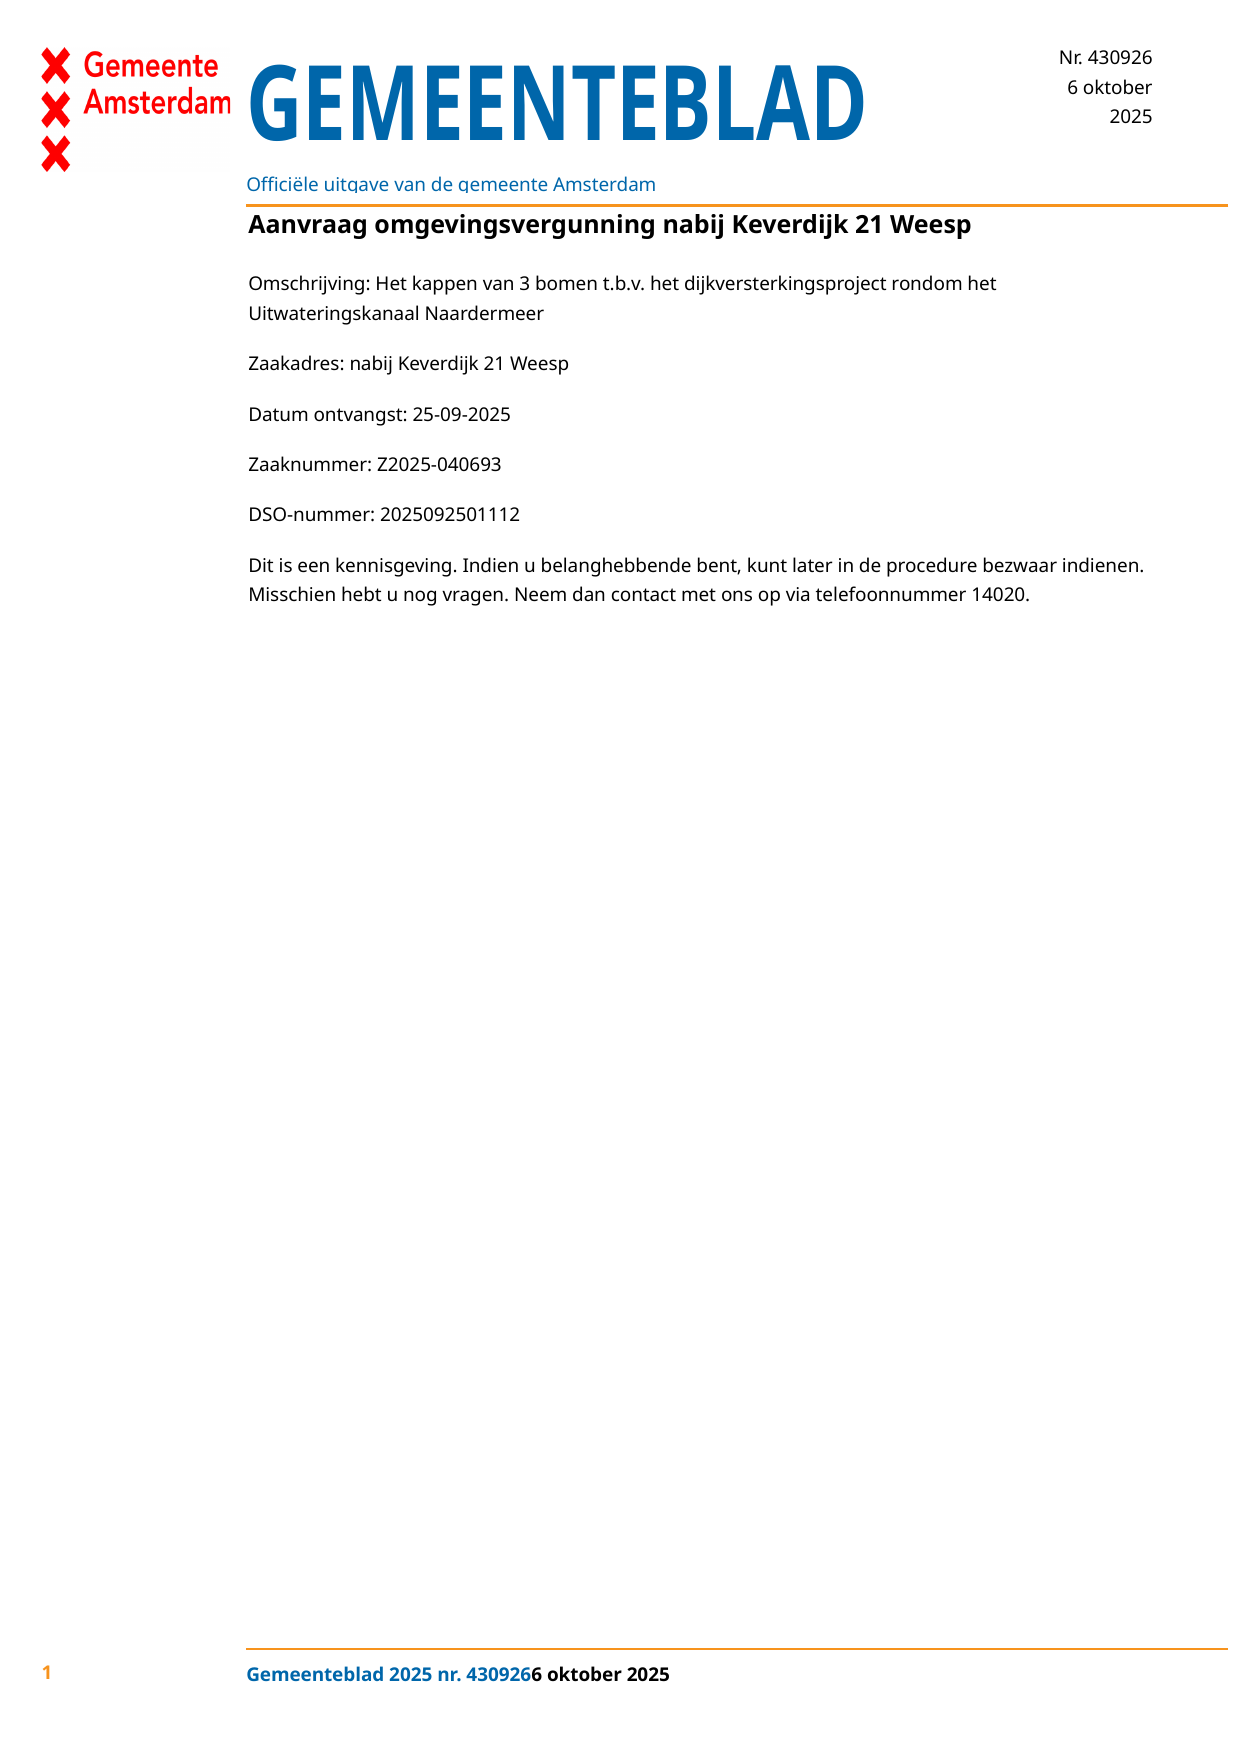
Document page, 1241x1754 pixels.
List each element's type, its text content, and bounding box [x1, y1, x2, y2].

picture [41, 47, 231, 172]
text Zaakadres: nabij Keverdijk 21 Weesp [248, 350, 1152, 376]
text Omschrijving: Het kappen van 3 bomen t.b.v. het dijkversterkingsproject rondom het Uitwateringskanaal Naardermeer [248, 270, 1152, 326]
text Dit is een kennisgeving. Indien u belanghebbende bent, kunt later in de procedure bezwaar indienen. Misschien hebt u nog vragen. Neem dan contact met ons op via telefoonnummer 14020. [248, 552, 1152, 607]
text DSO-nummer: 2025092501112 [248, 502, 1152, 527]
text Aanvraag omgevingsvergunning nabij Keverdijk 21 Weesp [248, 207, 1152, 241]
text Datum ontvangst: 25-09-2025 [248, 401, 1152, 426]
text Zaaknummer: Z2025-040693 [248, 451, 1152, 477]
